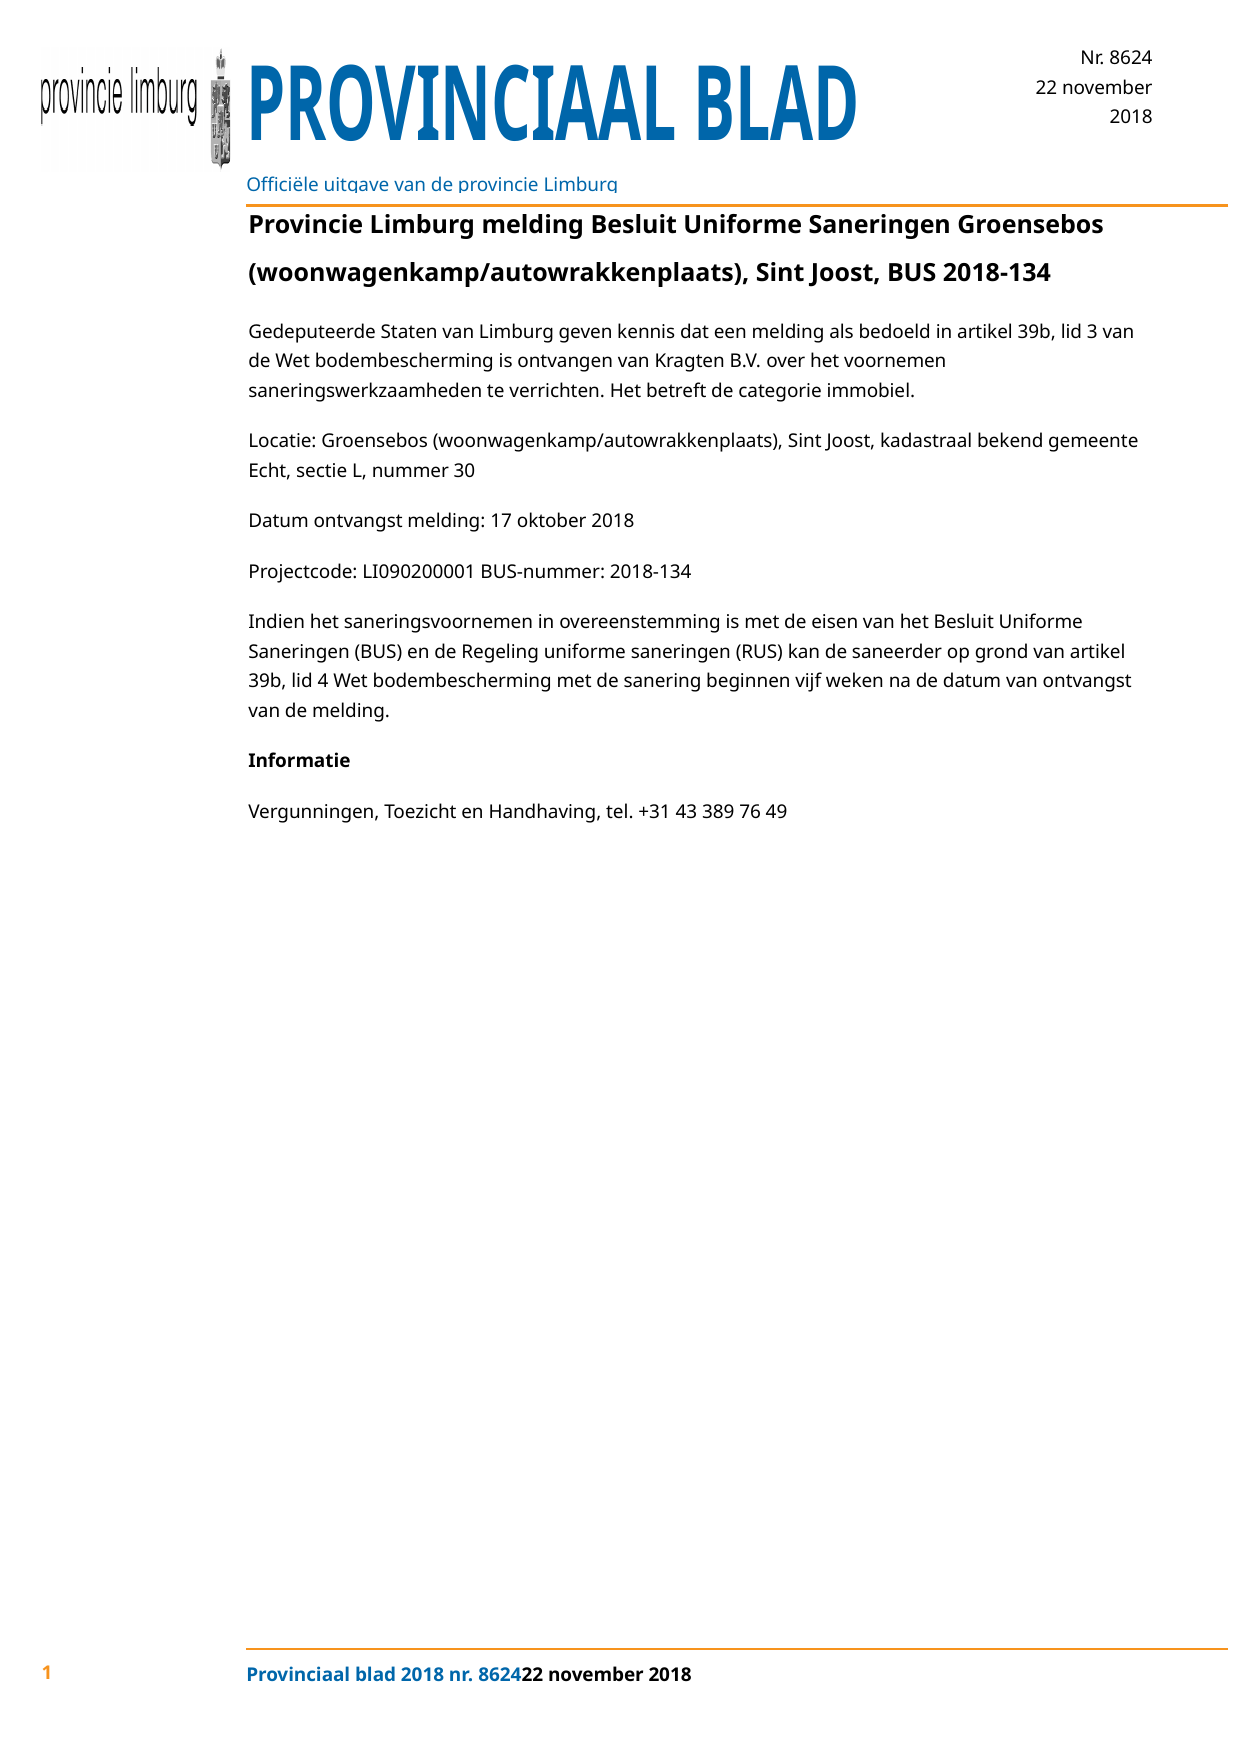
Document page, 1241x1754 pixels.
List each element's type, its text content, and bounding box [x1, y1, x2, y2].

text Projectcode: LI090200001 BUS-nummer: 2018-134 [248, 558, 1152, 584]
picture [41, 47, 231, 172]
text Gedeputeerde Staten van Limburg geven kennis dat een melding als bedoeld in artikel 39b, lid 3 van de Wet bodembescherming is ontvangen van Kragten B.V. over het voornemen saneringswerkzaamheden te verrichten. Het betreft de categorie immobiel. [248, 318, 1152, 403]
text Datum ontvangst melding: 17 oktober 2018 [248, 507, 1152, 533]
text Informatie [248, 747, 1152, 773]
text Locatie: Groensebos (woonwagenkamp/autowrakkenplaats), Sint Joost, kadastraal bekend gemeente Echt, sectie L, nummer 30 [248, 427, 1152, 483]
text Indien het saneringsvoornemen in overeenstemming is met de eisen van het Besluit Uniforme Saneringen (BUS) en de Regeling uniforme saneringen (RUS) kan de saneerder op grond van artikel 39b, lid 4 Wet bodembescherming met de sanering beginnen vijf weken na de datum van ontvangst van de melding. [248, 608, 1152, 723]
text Vergunningen, Toezicht en Handhaving, tel. +31 43 389 76 49 [248, 798, 1152, 824]
text Provincie Limburg melding Besluit Uniforme Saneringen Groensebos (woonwagenkamp/autowrakkenplaats), Sint Joost, BUS 2018-134 [248, 207, 1152, 288]
